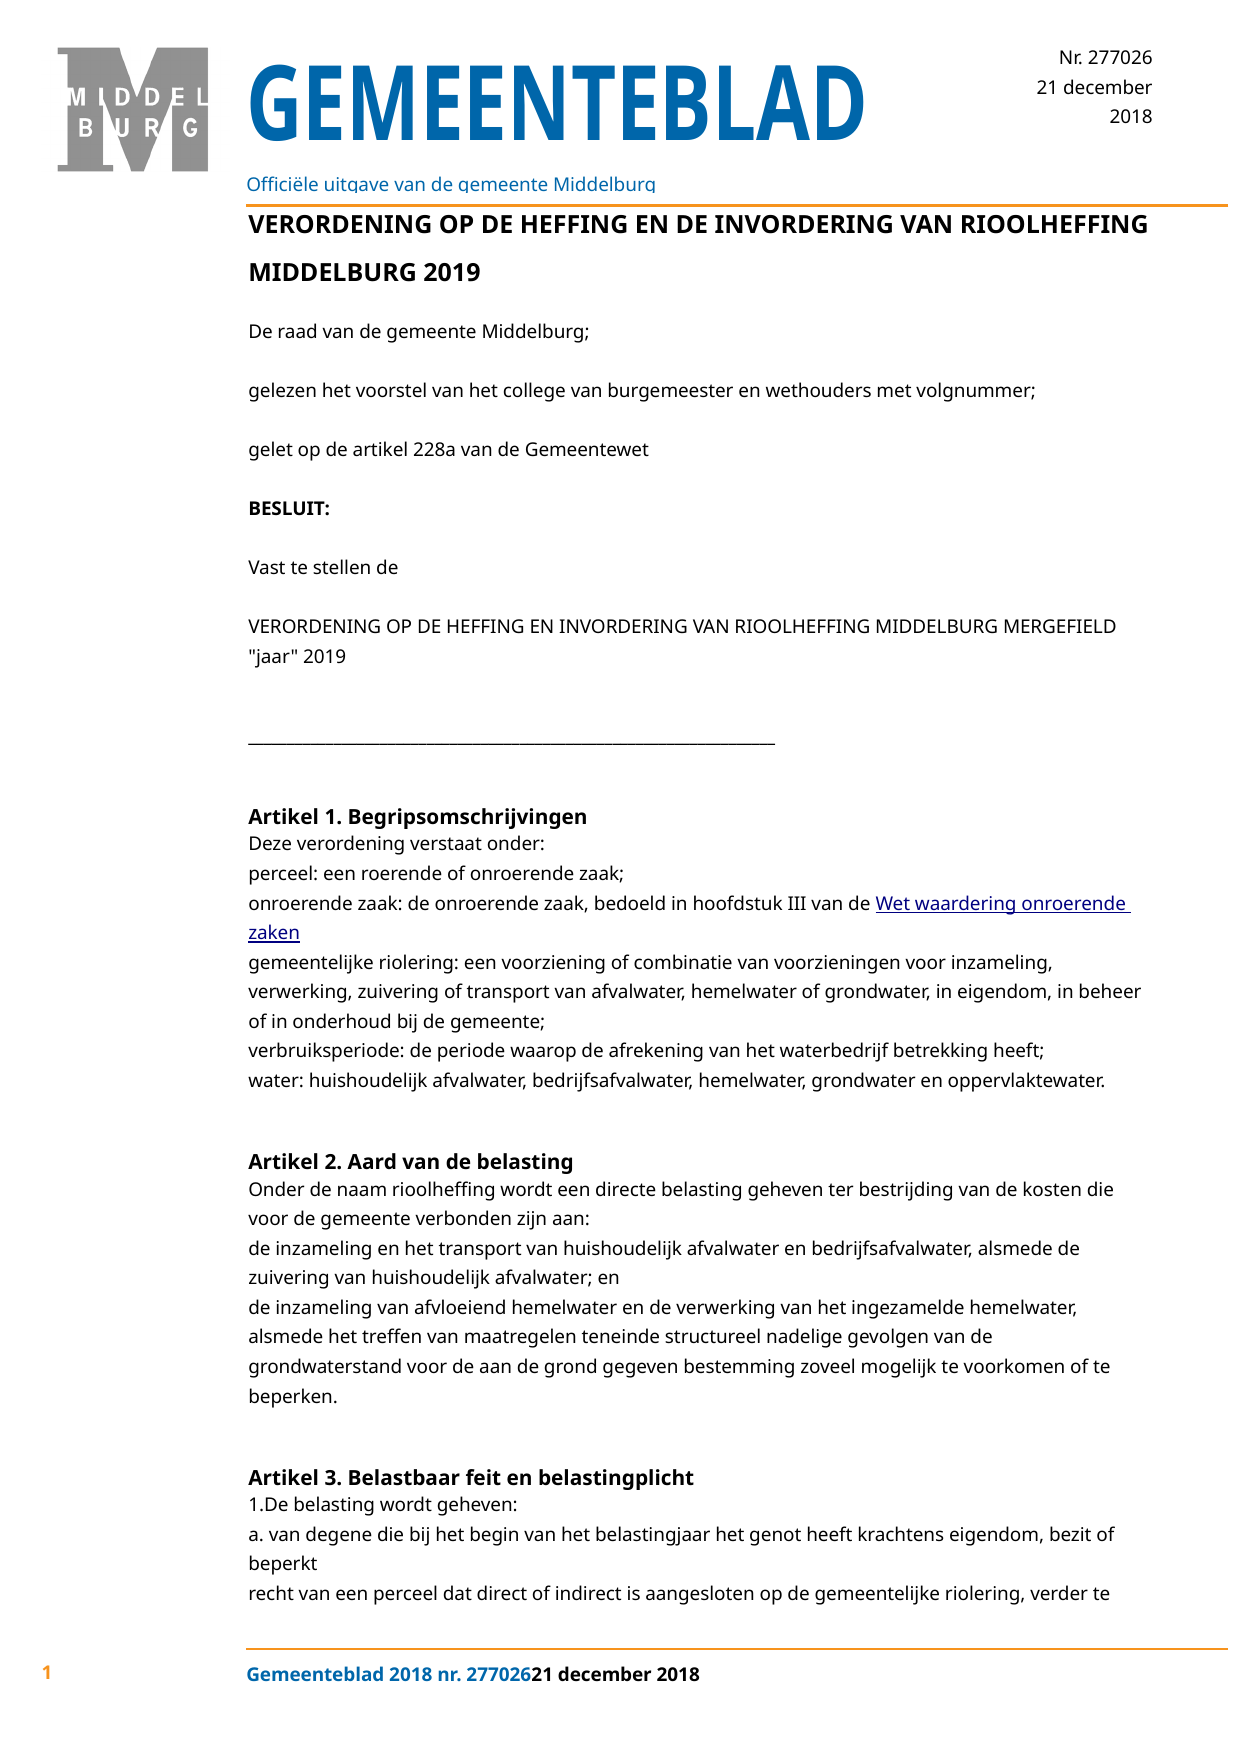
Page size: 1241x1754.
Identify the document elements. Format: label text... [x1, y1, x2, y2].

text gemeentelijke riolering: een voorziening of combinatie van voorzieningen voor inzameling, verwerking, zuivering of transport van afvalwater, hemelwater of grondwater, in eigendom, in beheer of in onderhoud bij de gemeente; [248, 949, 1152, 1034]
text Artikel 2. Aard van de belasting [248, 1147, 1152, 1176]
text Artikel 1. Begripsomschrijvingen [248, 802, 1152, 831]
text Artikel 3. Belastbaar feit en belastingplicht [248, 1463, 1152, 1491]
text ____________________________________________________________________ [248, 722, 1152, 748]
text gelet op de artikel 228a van de Gemeentewet [248, 436, 1152, 462]
text BESLUIT: [248, 495, 1152, 521]
text VERORDENING OP DE HEFFING EN INVORDERING VAN RIOOLHEFFING MIDDELBURG MERGEFIELD "jaar" 2019 [248, 614, 1152, 669]
text onroerende zaak: de onroerende zaak, bedoeld in hoofdstuk III van de Wet waardering onroerende zaken [248, 890, 1152, 945]
picture [41, 47, 231, 172]
text 1.De belasting wordt geheven: [248, 1491, 1152, 1517]
text perceel: een roerende of onroerende zaak; [248, 860, 1152, 886]
text water: huishoudelijk afvalwater, bedrijfsafvalwater, hemelwater, grondwater en oppervlaktewater. [248, 1067, 1152, 1093]
text Onder de naam rioolheffing wordt een directe belasting geheven ter bestrijding van de kosten die voor de gemeente verbonden zijn aan: [248, 1176, 1152, 1231]
text recht van een perceel dat direct of indirect is aangesloten op de gemeentelijke riolering, verder te [248, 1580, 1152, 1606]
text de inzameling van afvloeiend hemelwater en de verwerking van het ingezamelde hemelwater, alsmede het treffen van maatregelen teneinde structureel nadelige gevolgen van de grondwaterstand voor de aan de grond gegeven bestemming zoveel mogelijk te voorkomen of te beperken. [248, 1294, 1152, 1408]
text Vast te stellen de [248, 554, 1152, 580]
text De raad van de gemeente Middelburg; [248, 318, 1152, 344]
text gelezen het voorstel van het college van burgemeester en wethouders met volgnummer; [248, 377, 1152, 403]
text VERORDENING OP DE HEFFING EN DE INVORDERING VAN RIOOLHEFFING MIDDELBURG 2019 [248, 207, 1152, 288]
text Deze verordening verstaat onder: [248, 831, 1152, 856]
text verbruiksperiode: de periode waarop de afrekening van het waterbedrijf betrekking heeft; [248, 1038, 1152, 1063]
text de inzameling en het transport van huishoudelijk afvalwater en bedrijfsafvalwater, alsmede de zuivering van huishoudelijk afvalwater; en [248, 1235, 1152, 1290]
text a. van degene die bij het begin van het belastingjaar het genot heeft krachtens eigendom, bezit of beperkt [248, 1521, 1152, 1576]
